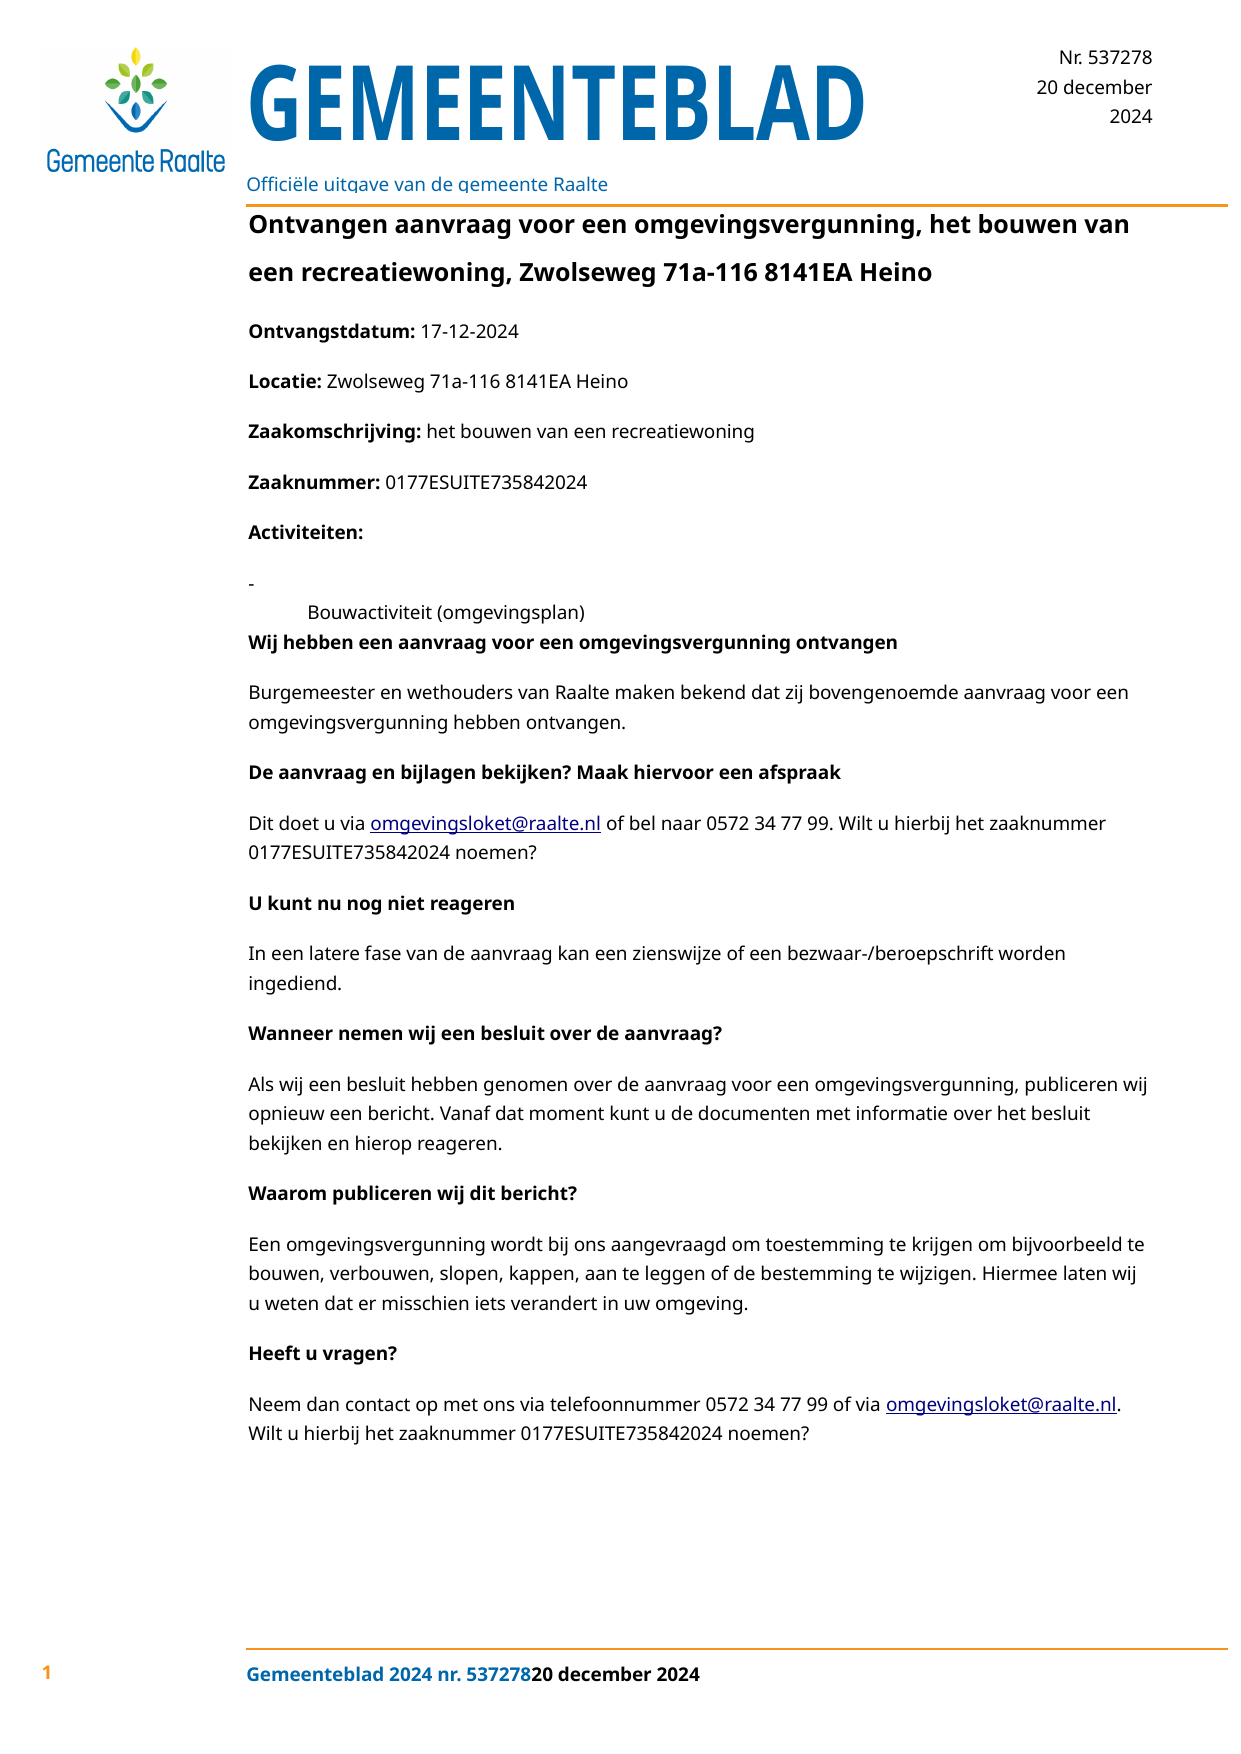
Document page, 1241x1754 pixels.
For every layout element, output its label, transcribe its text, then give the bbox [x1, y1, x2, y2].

text Heeft u vragen? [248, 1340, 1152, 1366]
text Ontvangstdatum: 17-12-2024 [248, 318, 1152, 344]
text Activiteiten: [248, 519, 1152, 545]
text In een latere fase van de aanvraag kan een zienswijze of een bezwaar-/beroepschrift worden ingediend. [248, 940, 1152, 996]
text Zaakomschrijving: het bouwen van een recreatiewoning [248, 419, 1152, 444]
text Ontvangen aanvraag voor een omgevingsvergunning, het bouwen van een recreatiewoning, Zwolseweg 71a-116 8141EA Heino [248, 207, 1152, 288]
text De aanvraag en bijlagen bekijken? Maak hiervoor een afspraak [248, 759, 1152, 785]
text Wanneer nemen wij een besluit over de aanvraag? [248, 1020, 1152, 1046]
text Als wij een besluit hebben genomen over de aanvraag voor een omgevingsvergunning, publiceren wij opnieuw een bericht. Vanaf dat moment kunt u de documenten met informatie over het besluit bekijken en hierop reageren. [248, 1071, 1152, 1156]
picture [41, 47, 231, 172]
text Neem dan contact op met ons via telefoonnummer 0572 34 77 99 of via omgevingsloket@raalte.nl. Wilt u hierbij het zaaknummer 0177ESUITE735842024 noemen? [248, 1391, 1152, 1446]
text Zaaknummer: 0177ESUITE735842024 [248, 469, 1152, 495]
text Een omgevingsvergunning wordt bij ons aangevraagd om toestemming te krijgen om bijvoorbeeld te bouwen, verbouwen, slopen, kappen, aan te leggen of de bestemming te wijzigen. Hiermee laten wij u weten dat er misschien iets verandert in uw omgeving. [248, 1231, 1152, 1316]
text U kunt nu nog niet reageren [248, 890, 1152, 916]
text Dit doet u via omgevingsloket@raalte.nl of bel naar 0572 34 77 99. Wilt u hierbij het zaaknummer 0177ESUITE735842024 noemen? [248, 810, 1152, 865]
list Bouwactiviteit (omgevingsplan) [248, 599, 1152, 625]
text Waarom publiceren wij dit bericht? [248, 1180, 1152, 1206]
text Locatie: Zwolseweg 71a-116 8141EA Heino [248, 368, 1152, 394]
text Burgemeester en wethouders van Raalte maken bekend dat zij bovengenoemde aanvraag voor een omgevingsvergunning hebben ontvangen. [248, 679, 1152, 735]
text Wij hebben een aanvraag voor een omgevingsvergunning ontvangen [248, 629, 1152, 655]
